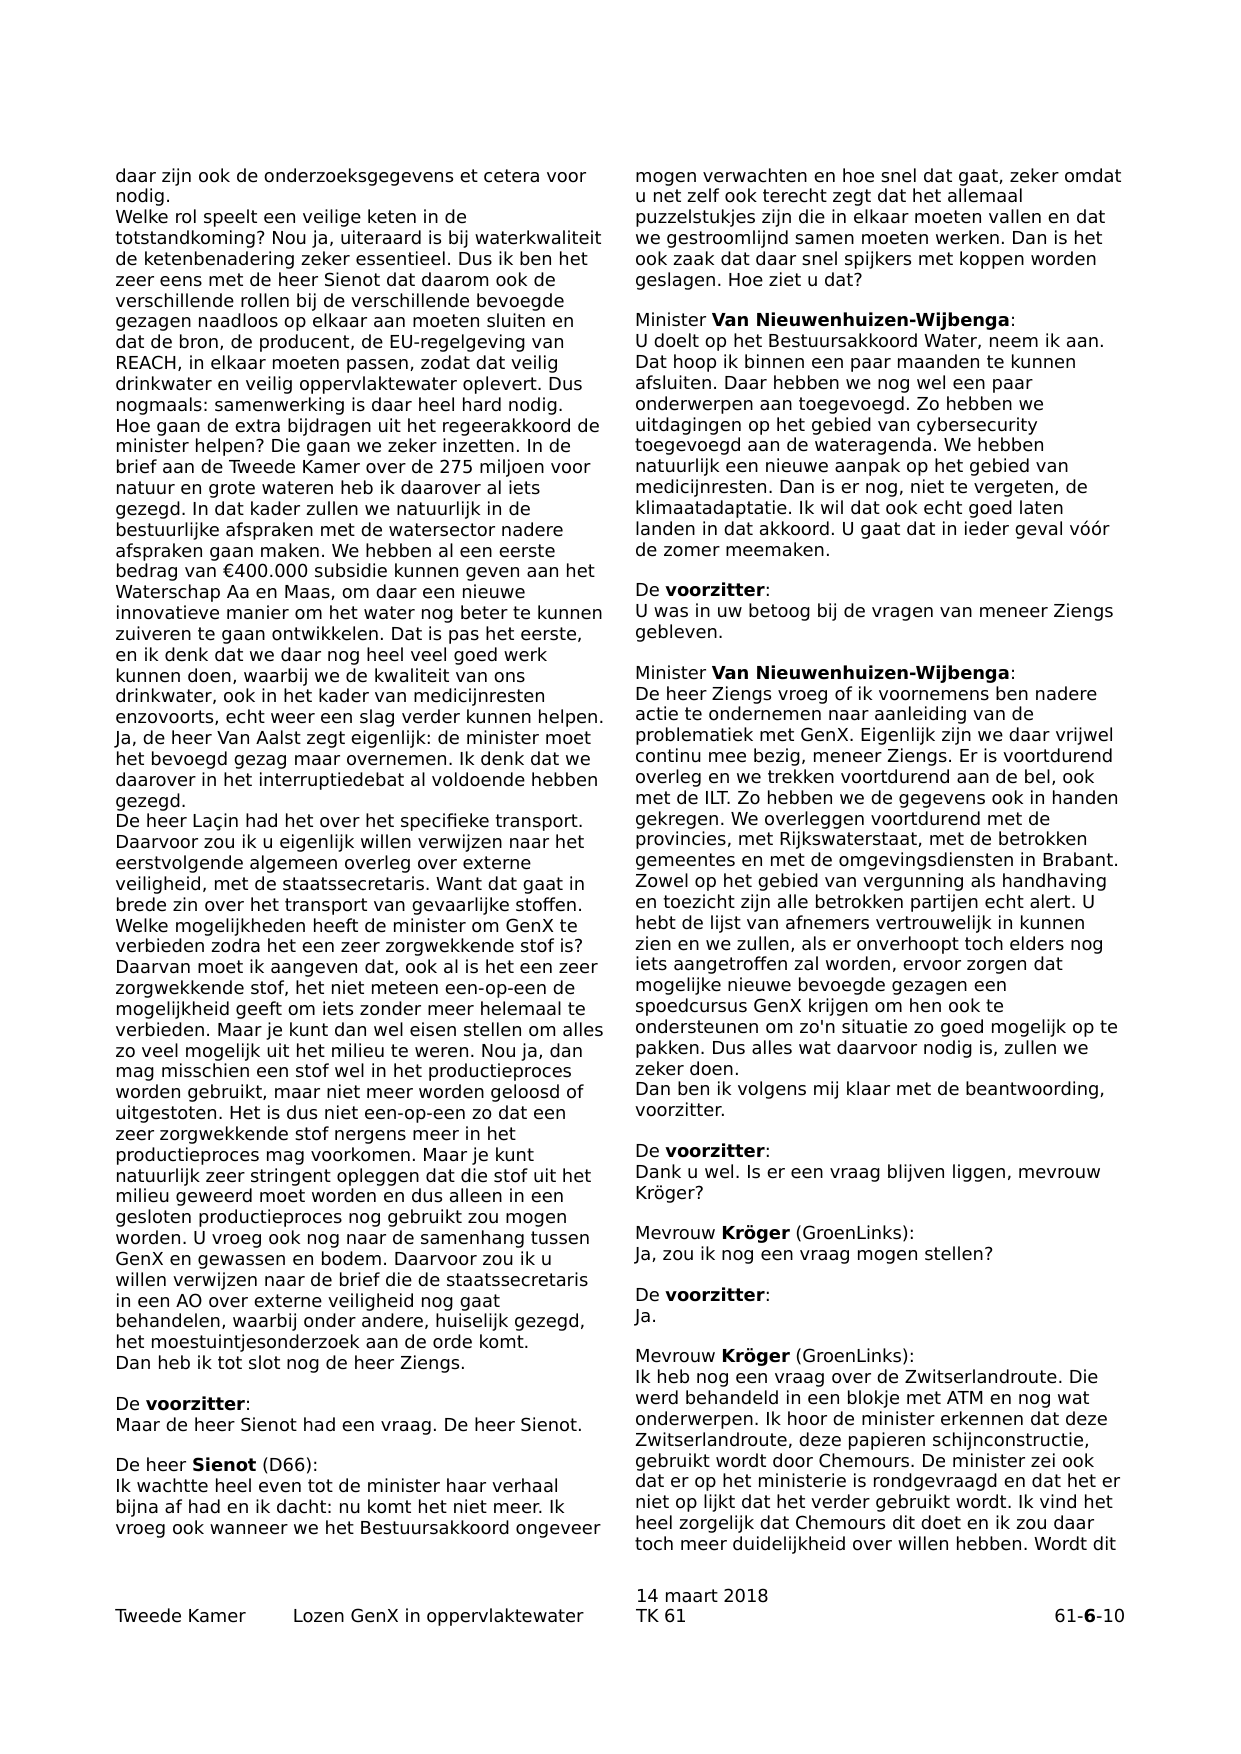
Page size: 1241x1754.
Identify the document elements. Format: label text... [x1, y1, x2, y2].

text De heer Ziengs vroeg of ik voornemens ben nadere actie te ondernemen naar aanleiding van de problematiek met GenX. Eigenlijk zijn we daar vrijwel continu mee bezig, meneer Ziengs. Er is voortdurend overleg en we trekken voortdurend aan de bel, ook met de ILT. Zo hebben we de gegevens ook in handen gekregen. We overleggen voortdurend met de provincies, met Rijkswaterstaat, met de betrokken gemeentes en met de omgevingsdiensten in Brabant. Zowel op het gebied van vergunning als handhaving en toezicht zijn alle betrokken partijen echt alert. U hebt de lijst van afnemers vertrouwelijk in kunnen zien en we zullen, als er onverhoopt toch elders nog iets aangetroffen zal worden, ervoor zorgen dat mogelijke nieuwe bevoegde gezagen een spoedcursus GenX krijgen om hen ook te ondersteunen om zo'n situatie zo goed mogelijk op te pakken. Dus alles wat daarvoor nodig is, zullen we zeker doen. [635, 683, 1125, 1079]
text mogen verwachten en hoe snel dat gaat, zeker omdat u net zelf ook terecht zegt dat het allemaal puzzelstukjes zijn die in elkaar moeten vallen en dat we gestroomlijnd samen moeten werken. Dan is het ook zaak dat daar snel spijkers met koppen worden geslagen. Hoe ziet u dat? [635, 165, 1125, 290]
text Ja. [635, 1306, 1125, 1326]
text Dan ben ik volgens mij klaar met de beantwoording, voorzitter. [635, 1079, 1125, 1121]
text U doelt op het Bestuursakkoord Water, neem ik aan. Dat hoop ik binnen een paar maanden te kunnen afsluiten. Daar hebben we nog wel een paar onderwerpen aan toegevoegd. Zo hebben we uitdagingen op het gebied van cybersecurity toegevoegd aan de wateragenda. We hebben natuurlijk een nieuwe aanpak op het gebied van medicijnresten. Dan is er nog, niet te vergeten, de klimaatadaptatie. Ik wil dat ook echt goed laten landen in dat akkoord. U gaat dat in ieder geval vóór de zomer meemaken. [635, 331, 1125, 560]
text De voorzitter: [635, 1285, 1125, 1306]
text De heer Laçin had het over het specifieke transport. Daarvoor zou ik u eigenlijk willen verwijzen naar het eerstvolgende algemeen overleg over externe veiligheid, met de staatssecretaris. Want dat gaat in brede zin over het transport van gevaarlijke stoffen. Welke mogelijkheden heeft de minister om GenX te verbieden zodra het een zeer zorgwekkende stof is? Daarvan moet ik aangeven dat, ook al is het een zeer zorgwekkende stof, het niet meteen een-op-een de mogelijkheid geeft om iets zonder meer helemaal te verbieden. Maar je kunt dan wel eisen stellen om alles zo veel mogelijk uit het milieu te weren. Nou ja, dan mag misschien een stof wel in het productieproces worden gebruikt, maar niet meer worden geloosd of uitgestoten. Het is dus niet een-op-een zo dat een zeer zorgwekkende stof nergens meer in het productieproces mag voorkomen. Maar je kunt natuurlijk zeer stringent opleggen dat die stof uit het milieu geweerd moet worden en dus alleen in een gesloten productieproces nog gebruikt zou mogen worden. U vroeg ook nog naar de samenhang tussen GenX en gewassen en bodem. Daarvoor zou ik u willen verwijzen naar de brief die de staatssecretaris in een AO over externe veiligheid nog gaat behandelen, waarbij onder andere, huiselijk gezegd, het moestuintjesonderzoek aan de orde komt. [115, 811, 605, 1353]
text Dan heb ik tot slot nog de heer Ziengs. [115, 1353, 605, 1374]
text Minister Van Nieuwenhuizen-Wijbenga: [635, 310, 1125, 331]
text Maar de heer Sienot had een vraag. De heer Sienot. [115, 1414, 605, 1435]
text Ik wachtte heel even tot de minister haar verhaal bijna af had en ik dacht: nu komt het niet meer. Ik vroeg ook wanneer we het Bestuursakkoord ongeveer [115, 1476, 605, 1538]
text De voorzitter: [635, 580, 1125, 601]
text daar zijn ook de onderzoeksgegevens et cetera voor nodig. [115, 165, 605, 207]
text U was in uw betoog bij de vragen van meneer Ziengs gebleven. [635, 601, 1125, 643]
text Ik heb nog een vraag over de Zwitserlandroute. Die werd behandeld in een blokje met ATM en nog wat onderwerpen. Ik hoor de minister erkennen dat deze Zwitserlandroute, deze papieren schijnconstructie, gebruikt wordt door Chemours. De minister zei ook dat er op het ministerie is rondgevraagd en dat het er niet op lijkt dat het verder gebruikt wordt. Ik vind het heel zorgelijk dat Chemours dit doet en ik zou daar toch meer duidelijkheid over willen hebben. Wordt dit [635, 1367, 1125, 1554]
text Dank u wel. Is er een vraag blijven liggen, mevrouw Kröger? [635, 1162, 1125, 1203]
text Mevrouw Kröger (GroenLinks): [635, 1346, 1125, 1367]
text Ja, de heer Van Aalst zegt eigenlijk: de minister moet het bevoegd gezag maar overnemen. Ik denk dat we daarover in het interruptiedebat al voldoende hebben gezegd. [115, 728, 605, 811]
text Minister Van Nieuwenhuizen-Wijbenga: [635, 663, 1125, 683]
text De voorzitter: [115, 1394, 605, 1414]
text Welke rol speelt een veilige keten in de totstandkoming? Nou ja, uiteraard is bij waterkwaliteit de ketenbenadering zeker essentieel. Dus ik ben het zeer eens met de heer Sienot dat daarom ook de verschillende rollen bij de verschillende bevoegde gezagen naadloos op elkaar aan moeten sluiten en dat de bron, de producent, de EU-regelgeving van REACH, in elkaar moeten passen, zodat dat veilig drinkwater en veilig oppervlaktewater oplevert. Dus nogmaals: samenwerking is daar heel hard nodig. [115, 207, 605, 415]
text Ja, zou ik nog een vraag mogen stellen? [635, 1244, 1125, 1265]
text Hoe gaan de extra bijdragen uit het regeerakkoord de minister helpen? Die gaan we zeker inzetten. In de brief aan de Tweede Kamer over de 275 miljoen voor natuur en grote wateren heb ik daarover al iets gezegd. In dat kader zullen we natuurlijk in de bestuurlijke afspraken met de watersector nadere afspraken gaan maken. We hebben al een eerste bedrag van €400.000 subsidie kunnen geven aan het Waterschap Aa en Maas, om daar een nieuwe innovatieve manier om het water nog beter te kunnen zuiveren te gaan ontwikkelen. Dat is pas het eerste, en ik denk dat we daar nog heel veel goed werk kunnen doen, waarbij we de kwaliteit van ons drinkwater, ook in het kader van medicijnresten enzovoorts, echt weer een slag verder kunnen helpen. [115, 415, 605, 728]
text De voorzitter: [635, 1141, 1125, 1162]
text De heer Sienot (D66): [115, 1455, 605, 1476]
text Mevrouw Kröger (GroenLinks): [635, 1223, 1125, 1244]
